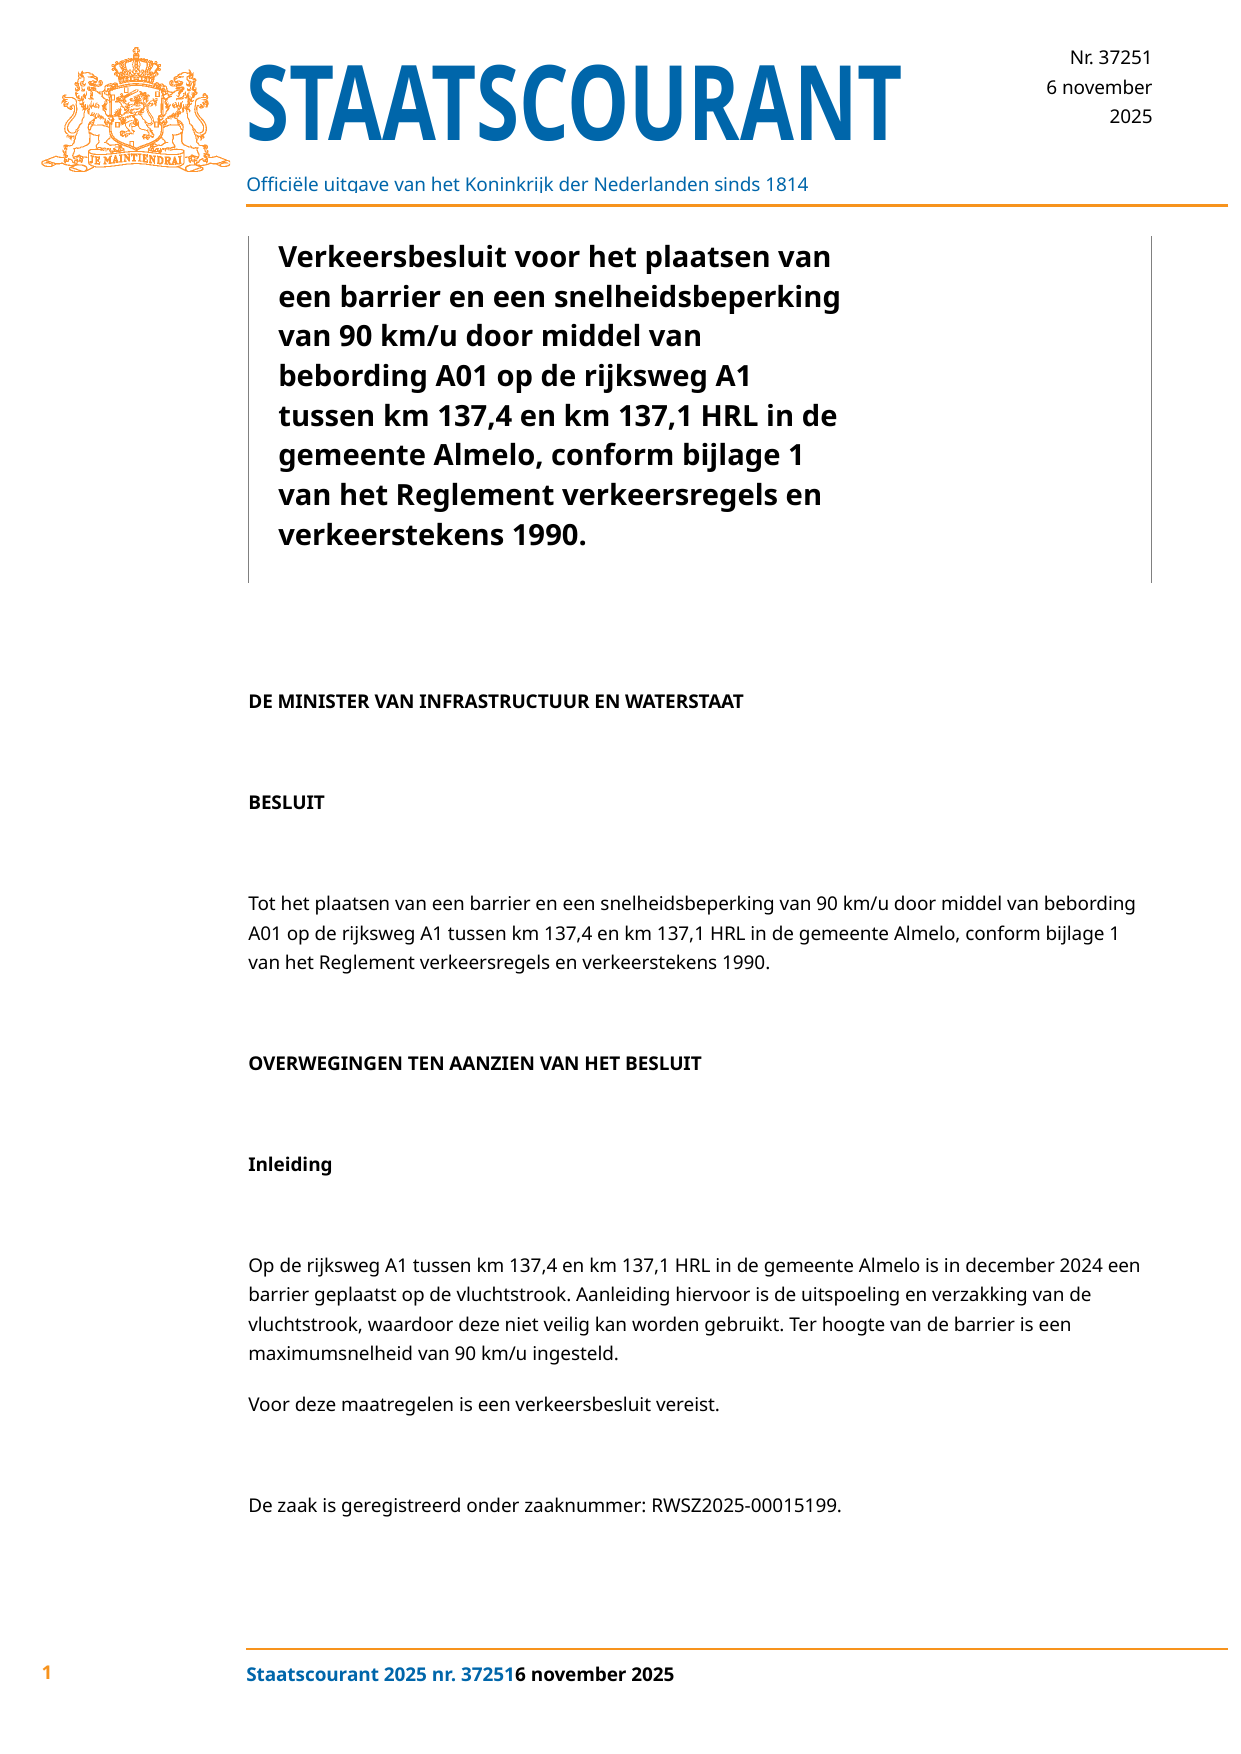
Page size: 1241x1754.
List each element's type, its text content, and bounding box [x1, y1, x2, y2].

text BESLUIT [248, 789, 1152, 815]
picture [912, 236, 1090, 414]
text OVERWEGINGEN TEN AANZIEN VAN HET BESLUIT [248, 1050, 1152, 1076]
text Tot het plaatsen van een barrier en een snelheidsbeperking van 90 km/u door middel van bebording A01 op de rijksweg A1 tussen km 137,4 en km 137,1 HRL in de gemeente Almelo, conform bijlage 1 van het Reglement verkeersregels en verkeerstekens 1990. [248, 890, 1152, 975]
picture [41, 47, 231, 172]
text DE MINISTER VAN INFRASTRUCTUUR EN WATERSTAAT [248, 688, 1152, 714]
text Inleiding [248, 1151, 1152, 1177]
text De zaak is geregistreerd onder zaaknummer: RWSZ2025-00015199. [248, 1492, 1152, 1518]
table_header [850, 236, 912, 413]
table_header [1090, 236, 1151, 413]
text Voor deze maatregelen is een verkeersbesluit vereist. [248, 1391, 1152, 1417]
text Op de rijksweg A1 tussen km 137,4 en km 137,1 HRL in de gemeente Almelo is in december 2024 een barrier geplaatst op de vluchtstrook. Aanleiding hiervoor is de uitspoeling en verzakking van de vluchtstrook, waardoor deze niet veilig kan worden gebruikt. Ter hoogte van de barrier is een maximumsnelheid van 90 km/u ingesteld. [248, 1252, 1152, 1366]
table_header Verkeersbesluit voor het plaatsen van een barrier en een snelheidsbeperking van 90 km/u door middel van bebording A01 op de rijksweg A1 tussen km 137,4 en km 137,1 HRL in de gemeente Almelo, conform bijlage 1 van het Reglement verkeersregels en verkeerstekens 1990. [249, 236, 850, 583]
table_header [850, 414, 1151, 583]
